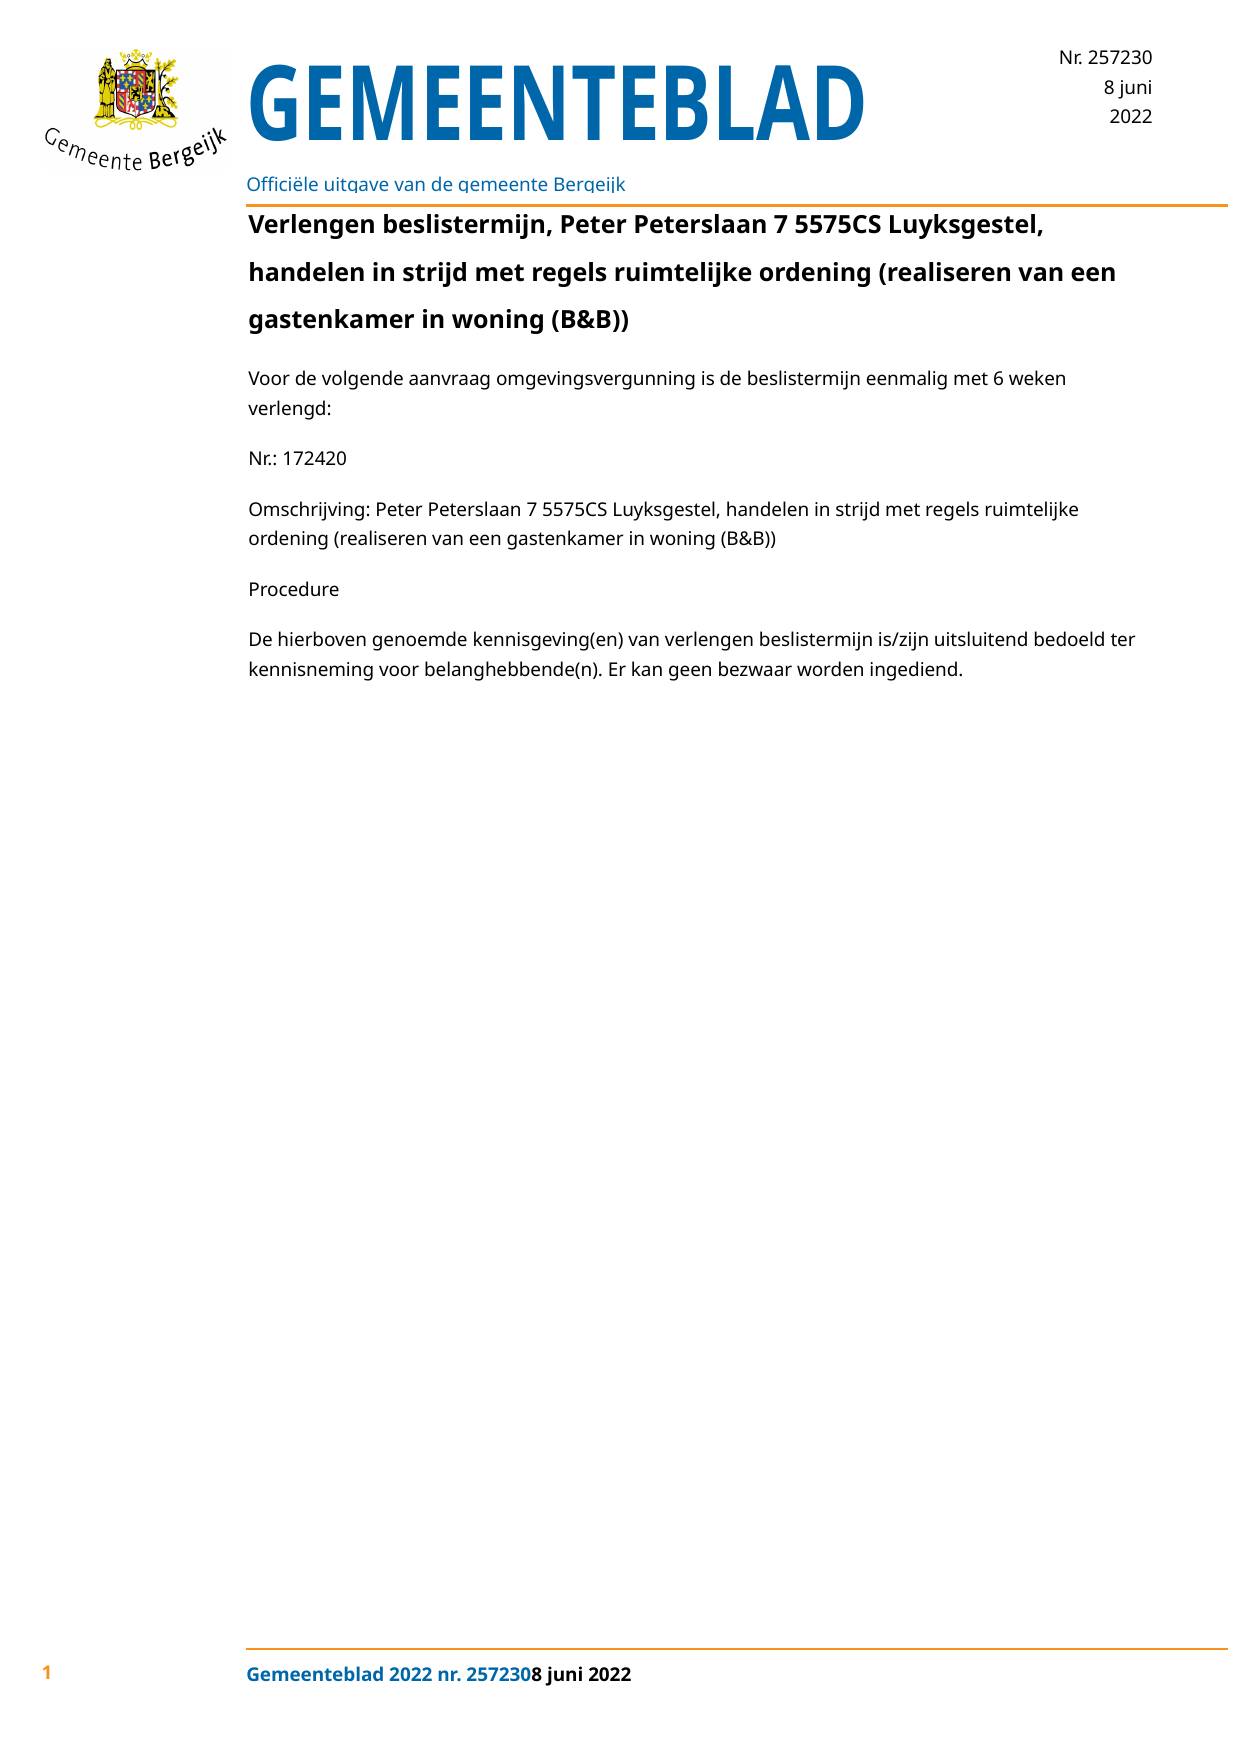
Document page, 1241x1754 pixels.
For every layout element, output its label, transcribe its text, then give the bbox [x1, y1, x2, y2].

text Omschrijving: Peter Peterslaan 7 5575CS Luyksgestel, handelen in strijd met regels ruimtelijke ordening (realiseren van een gastenkamer in woning (B&B)) [248, 496, 1152, 551]
text Verlengen beslistermijn, Peter Peterslaan 7 5575CS Luyksgestel, handelen in strijd met regels ruimtelijke ordening (realiseren van een gastenkamer in woning (B&B)) [248, 207, 1152, 336]
text Voor de volgende aanvraag omgevingsvergunning is de beslistermijn eenmalig met 6 weken verlengd: [248, 366, 1152, 421]
text Procedure [248, 576, 1152, 602]
text Nr.: 172420 [248, 446, 1152, 471]
text De hierboven genoemde kennisgeving(en) van verlengen beslistermijn is/zijn uitsluitend bedoeld ter kennisneming voor belanghebbende(n). Er kan geen bezwaar worden ingediend. [248, 626, 1152, 682]
picture [41, 47, 231, 172]
